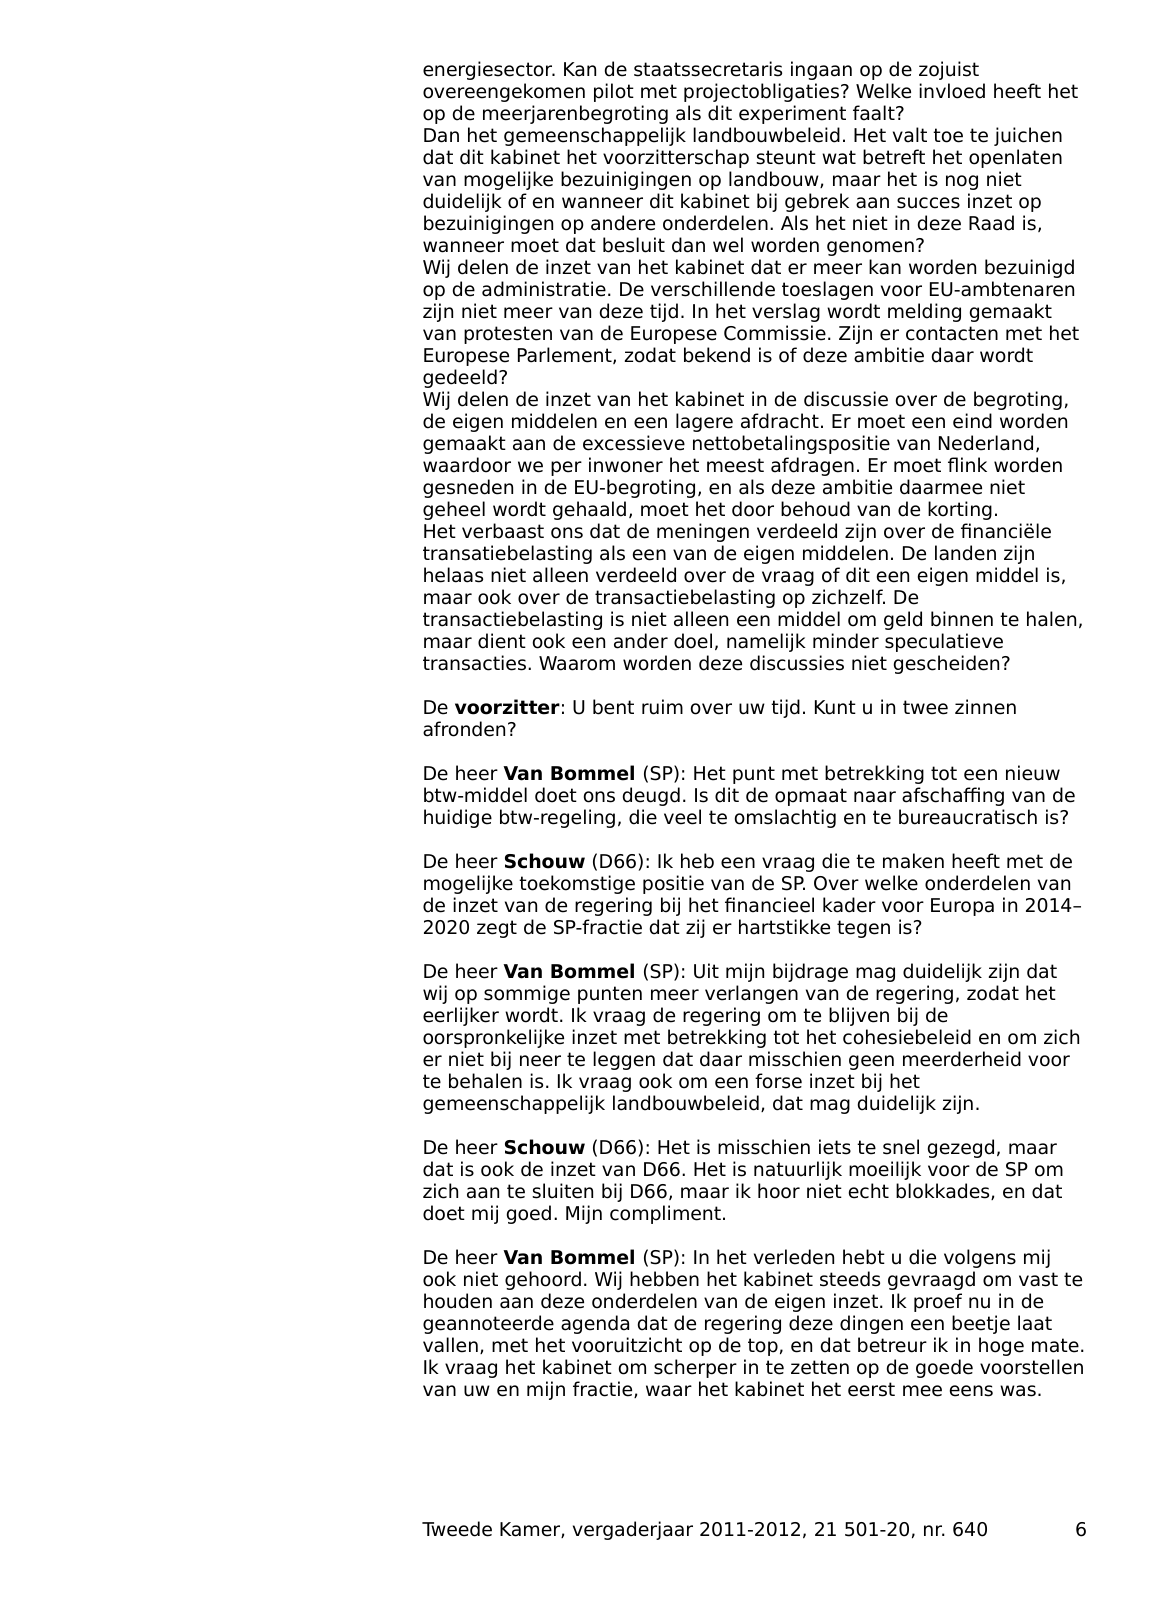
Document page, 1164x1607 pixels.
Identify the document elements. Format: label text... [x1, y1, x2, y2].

text energiesector. Kan de staatssecretaris ingaan op de zojuist overeengekomen pilot met projectobligaties? Welke invloed heeft het op de meerjarenbegroting als dit experiment faalt? [422, 59, 1087, 125]
text De heer Van Bommel (SP): Het punt met betrekking tot een nieuw btw-middel doet ons deugd. Is dit de opmaat naar afschaffing van de huidige btw-regeling, die veel te omslachtig en te bureaucratisch is? [422, 763, 1087, 829]
text Het verbaast ons dat de meningen verdeeld zijn over de financiële transatiebelasting als een van de eigen middelen. De landen zijn helaas niet alleen verdeeld over de vraag of dit een eigen middel is, maar ook over de transactiebelasting op zichzelf. De transactiebelasting is niet alleen een middel om geld binnen te halen, maar dient ook een ander doel, namelijk minder speculatieve transacties. Waarom worden deze discussies niet gescheiden? [422, 521, 1087, 674]
text Wij delen de inzet van het kabinet in de discussie over de begroting, de eigen middelen en een lagere afdracht. Er moet een eind worden gemaakt aan de excessieve nettobetalingspositie van Nederland, waardoor we per inwoner het meest afdragen. Er moet flink worden gesneden in de EU-begroting, en als deze ambitie daarmee niet geheel wordt gehaald, moet het door behoud van de korting. [422, 389, 1087, 521]
text De heer Schouw (D66): Het is misschien iets te snel gezegd, maar dat is ook de inzet van D66. Het is natuurlijk moeilijk voor de SP om zich aan te sluiten bij D66, maar ik hoor niet echt blokkades, en dat doet mij goed. Mijn compliment. [422, 1137, 1087, 1225]
text De voorzitter: U bent ruim over uw tijd. Kunt u in twee zinnen afronden? [422, 697, 1087, 741]
text De heer Van Bommel (SP): In het verleden hebt u die volgens mij ook niet gehoord. Wij hebben het kabinet steeds gevraagd om vast te houden aan deze onderdelen van de eigen inzet. Ik proef nu in de geannoteerde agenda dat de regering deze dingen een beetje laat vallen, met het vooruitzicht op de top, en dat betreur ik in hoge mate. Ik vraag het kabinet om scherper in te zetten op de goede voorstellen van uw en mijn fractie, waar het kabinet het eerst mee eens was. [422, 1247, 1087, 1401]
text De heer Van Bommel (SP): Uit mijn bijdrage mag duidelijk zijn dat wij op sommige punten meer verlangen van de regering, zodat het eerlijker wordt. Ik vraag de regering om te blijven bij de oorspronkelijke inzet met betrekking tot het cohesiebeleid en om zich er niet bij neer te leggen dat daar misschien geen meerderheid voor te behalen is. Ik vraag ook om een forse inzet bij het gemeenschappelijk landbouwbeleid, dat mag duidelijk zijn. [422, 961, 1087, 1115]
text De heer Schouw (D66): Ik heb een vraag die te maken heeft met de mogelijke toekomstige positie van de SP. Over welke onderdelen van de inzet van de regering bij het financieel kader voor Europa in 2014–2020 zegt de SP-fractie dat zij er hartstikke tegen is? [422, 851, 1087, 939]
text Wij delen de inzet van het kabinet dat er meer kan worden bezuinigd op de administratie. De verschillende toeslagen voor EU-ambtenaren zijn niet meer van deze tijd. In het verslag wordt melding gemaakt van protesten van de Europese Commissie. Zijn er contacten met het Europese Parlement, zodat bekend is of deze ambitie daar wordt gedeeld? [422, 257, 1087, 389]
text Dan het gemeenschappelijk landbouwbeleid. Het valt toe te juichen dat dit kabinet het voorzitterschap steunt wat betreft het openlaten van mogelijke bezuinigingen op landbouw, maar het is nog niet duidelijk of en wanneer dit kabinet bij gebrek aan succes inzet op bezuinigingen op andere onderdelen. Als het niet in deze Raad is, wanneer moet dat besluit dan wel worden genomen? [422, 125, 1087, 257]
